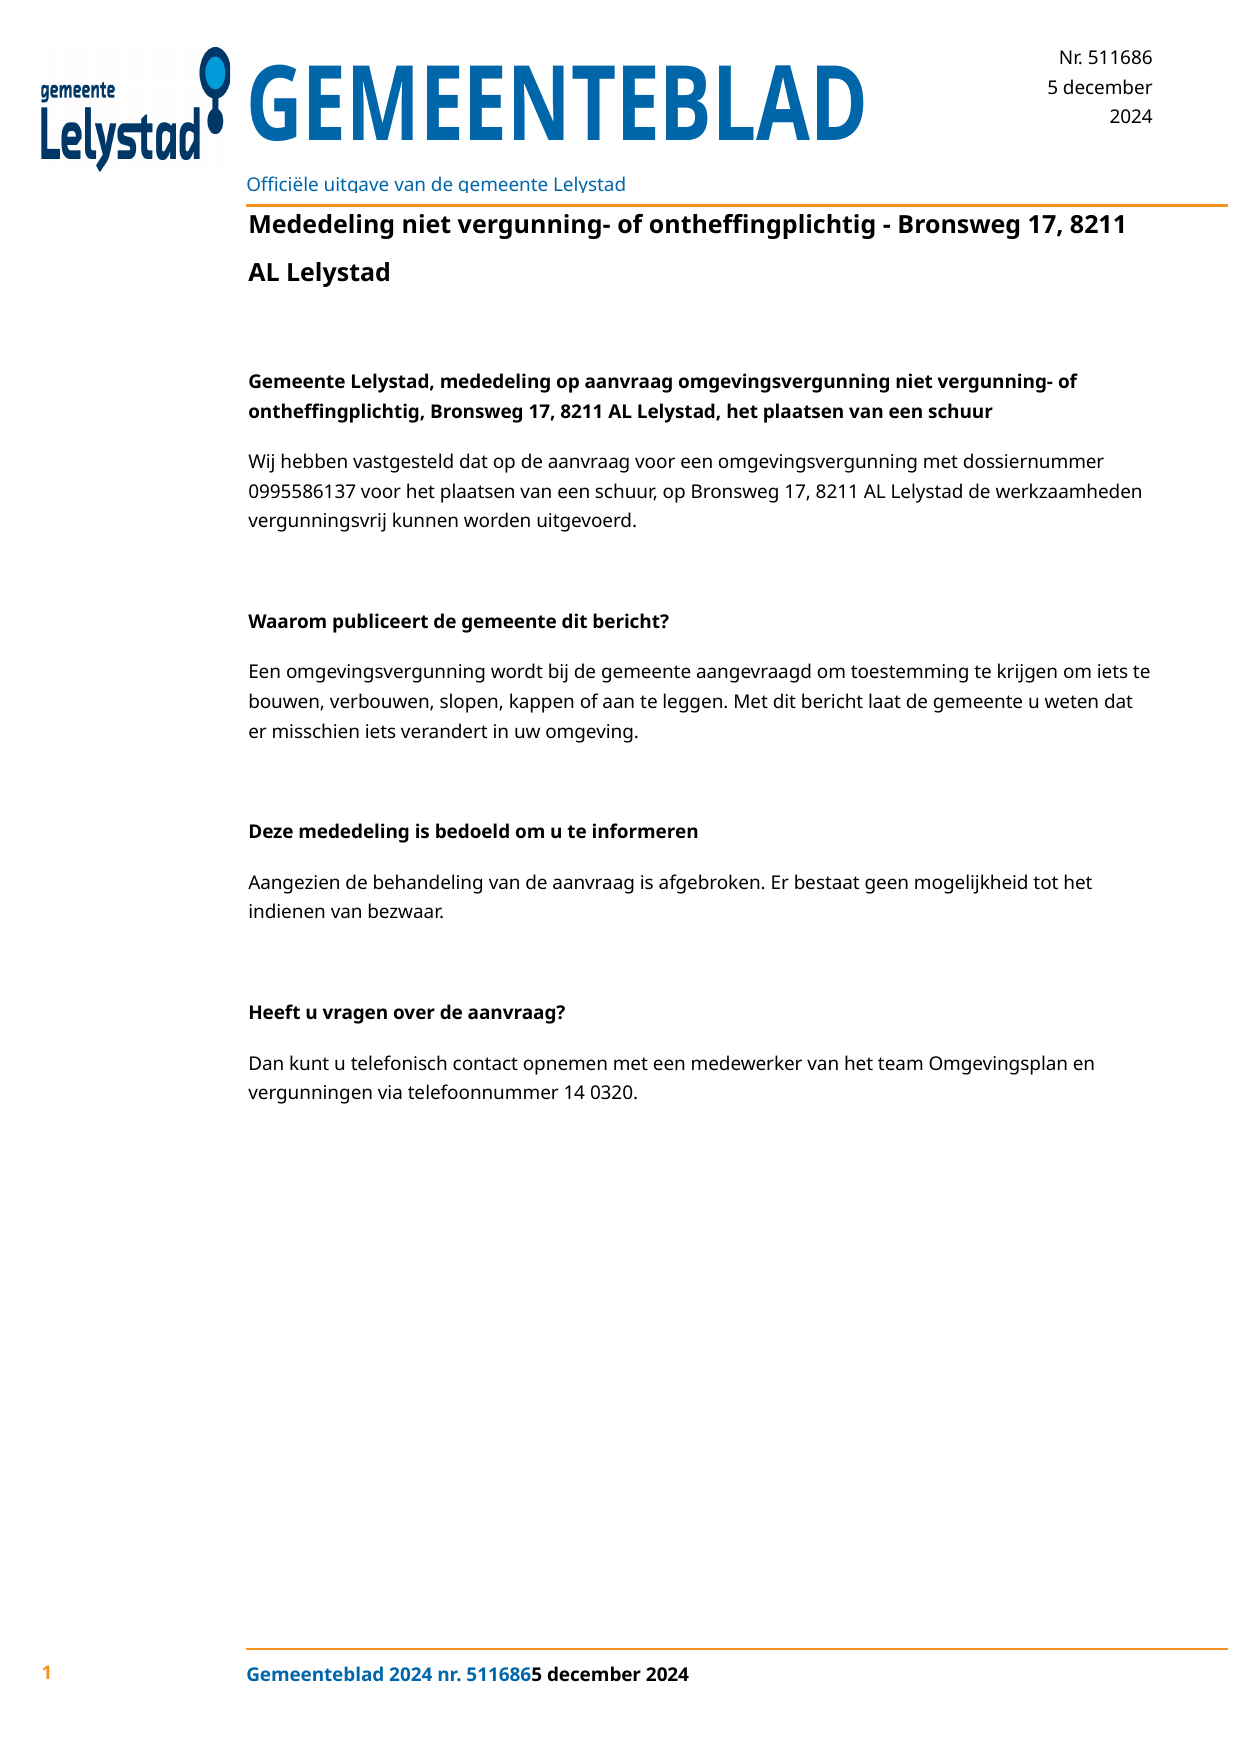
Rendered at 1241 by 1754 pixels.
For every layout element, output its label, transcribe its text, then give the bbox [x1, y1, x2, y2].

text Wij hebben vastgesteld dat op de aanvraag voor een omgevingsvergunning met dossiernummer 0995586137 voor het plaatsen van een schuur, op Bronsweg 17, 8211 AL Lelystad de werkzaamheden vergunningsvrij kunnen worden uitgevoerd. [248, 448, 1152, 533]
picture [41, 47, 231, 172]
text Waarom publiceert de gemeente dit bericht? [248, 608, 1152, 634]
text Mededeling niet vergunning- of ontheffingplichtig - Bronsweg 17, 8211 AL Lelystad [248, 207, 1152, 288]
text Aangezien de behandeling van de aanvraag is afgebroken. Er bestaat geen mogelijkheid tot het indienen van bezwaar. [248, 869, 1152, 924]
text Heeft u vragen over de aanvraag? [248, 999, 1152, 1025]
text Een omgevingsvergunning wordt bij de gemeente aangevraagd om toestemming te krijgen om iets te bouwen, verbouwen, slopen, kappen of aan te leggen. Met dit bericht laat de gemeente u weten dat er misschien iets verandert in uw omgeving. [248, 659, 1152, 744]
text Dan kunt u telefonisch contact opnemen met een medewerker van het team Omgevingsplan en vergunningen via telefoonnummer 14 0320. [248, 1050, 1152, 1105]
text Gemeente Lelystad, mededeling op aanvraag omgevingsvergunning niet vergunning- of ontheffingplichtig, Bronsweg 17, 8211 AL Lelystad, het plaatsen van een schuur [248, 368, 1152, 424]
text Deze mededeling is bedoeld om u te informeren [248, 819, 1152, 844]
